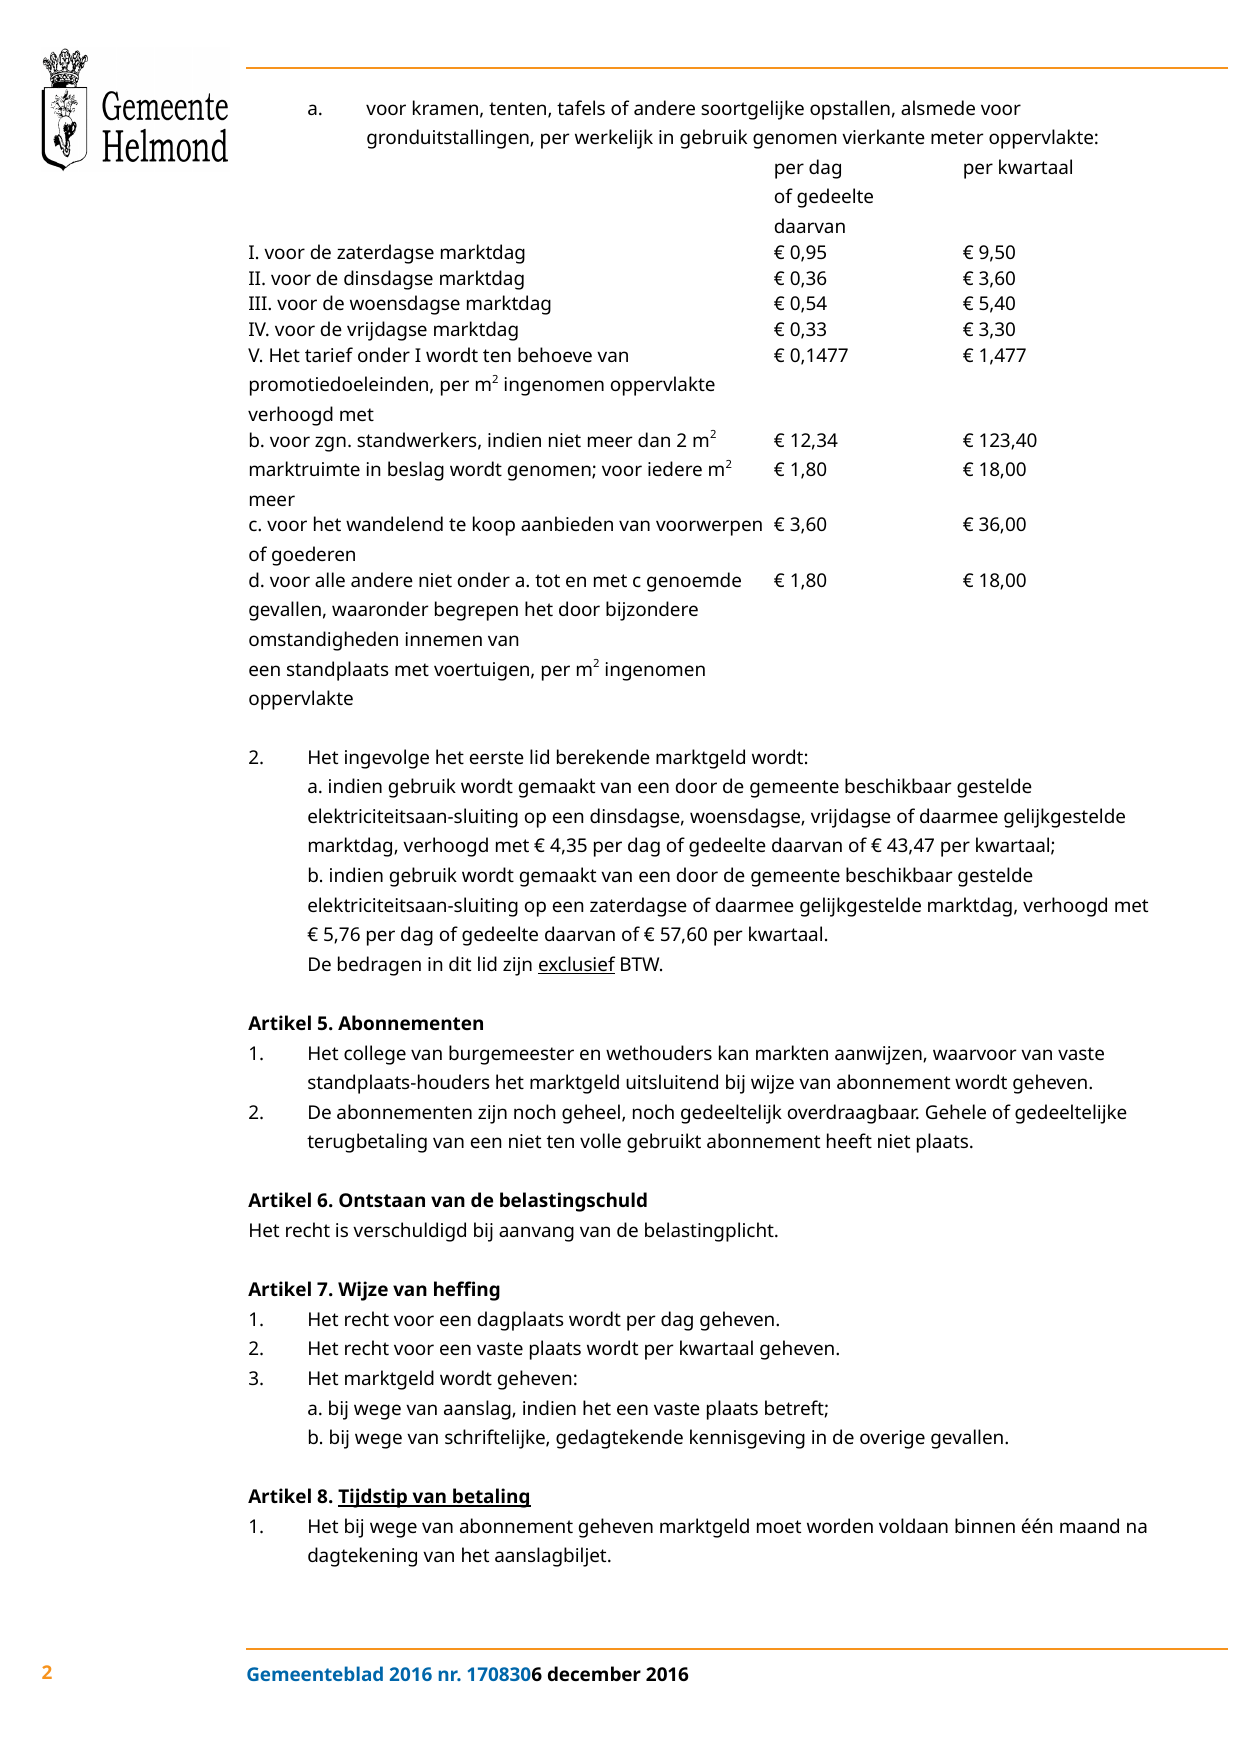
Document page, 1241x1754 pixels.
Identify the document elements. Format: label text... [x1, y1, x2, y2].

table_cell € 5,40 [963, 290, 1152, 316]
table_cell € 0,36 [774, 265, 963, 290]
table_cell € 0,95 [774, 239, 963, 265]
list Het marktgeld wordt geheven: [248, 1365, 1152, 1391]
list Het recht voor een dagplaats wordt per dag geheven. [248, 1306, 1152, 1332]
list a. bij wege van aanslag, indien het een vaste plaats betreft; [248, 1395, 1152, 1420]
list b. indien gebruik wordt gemaakt van een door de gemeente beschikbaar gestelde elektriciteitsaan-sluiting op een zaterdagse of daarmee gelijkgestelde marktdag, verhoogd met € 5,76 per dag of gedeelte daarvan of € 57,60 per kwartaal. [248, 862, 1152, 947]
table_cell c. voor het wandelend te koop aanbieden van voorwerpen of goederen [248, 512, 774, 567]
list voor kramen, tenten, tafels of andere soortgelijke opstallen, alsmede voor gronduitstallingen, per werkelijk in gebruik genomen vierkante meter oppervlakte: [307, 95, 1152, 150]
table_cell d. voor alle andere niet onder a. tot en met c genoemde gevallen, waaronder begrepen het door bijzondere omstandigheden innemen van een standplaats met voertuigen, per m2 ingenomen oppervlakte [248, 567, 774, 711]
table_cell € 12,34 € 1,80 [774, 427, 963, 512]
table_cell € 9,50 [963, 239, 1152, 265]
text Artikel 6. Ontstaan van de belastingschuld [248, 1188, 1152, 1213]
table_cell € 1,80 [774, 567, 963, 711]
list b. bij wege van schriftelijke, gedagtekende kennisgeving in de overige gevallen. [248, 1424, 1152, 1450]
table_cell € 1,477 [963, 342, 1152, 427]
table_cell II. voor de dinsdagse marktdag [248, 265, 774, 290]
list a. indien gebruik wordt gemaakt van een door de gemeente beschikbaar gestelde elektriciteitsaan-sluiting op een dinsdagse, woensdagse, vrijdagse of daarmee gelijkgestelde marktdag, verhoogd met € 4,35 per dag of gedeelte daarvan of € 43,47 per kwartaal; [248, 773, 1152, 858]
table_cell € 0,33 [774, 316, 963, 342]
table_header per kwartaal [963, 154, 1152, 239]
table_cell € 3,30 [963, 316, 1152, 342]
table_cell € 0,1477 [774, 342, 963, 427]
table_cell € 3,60 [774, 512, 963, 567]
list Het ingevolge het eerste lid berekende marktgeld wordt: [248, 744, 1152, 769]
table_cell V. Het tarief onder I wordt ten behoeve van promotiedoeleinden, per m2 ingenomen oppervlakte verhoogd met [248, 342, 774, 427]
table_cell III. voor de woensdagse marktdag [248, 290, 774, 316]
list De bedragen in dit lid zijn exclusief BTW. [248, 951, 1152, 977]
table_cell € 3,60 [963, 265, 1152, 290]
list Het recht voor een vaste plaats wordt per kwartaal geheven. [248, 1336, 1152, 1361]
text Artikel 8. Tijdstip van betaling [248, 1483, 1152, 1509]
table_cell I. voor de zaterdagse marktdag [248, 239, 774, 265]
text Artikel 5. Abonnementen [248, 1010, 1152, 1036]
table_cell € 0,54 [774, 290, 963, 316]
table_cell € 18,00 [963, 567, 1152, 711]
table_header [248, 154, 774, 239]
table_cell € 123,40 € 18,00 [963, 427, 1152, 512]
picture [41, 47, 231, 172]
text Het recht is verschuldigd bij aanvang van de belastingplicht. [248, 1217, 1152, 1243]
table_cell b. voor zgn. standwerkers, indien niet meer dan 2 m2 marktruimte in beslag wordt genomen; voor iedere m2 meer [248, 427, 774, 512]
table_header per dag of gedeelte daarvan [774, 154, 963, 239]
list Het college van burgemeester en wethouders kan markten aanwijzen, waarvoor van vaste standplaats-houders het marktgeld uitsluitend bij wijze van abonnement wordt geheven. [248, 1040, 1152, 1095]
list Het bij wege van abonnement geheven marktgeld moet worden voldaan binnen één maand na dagtekening van het aanslagbiljet. [248, 1513, 1152, 1568]
table_cell € 36,00 [963, 512, 1152, 567]
text Artikel 7. Wijze van heffing [248, 1276, 1152, 1302]
table_cell IV. voor de vrijdagse marktdag [248, 316, 774, 342]
list De abonnementen zijn noch geheel, noch gedeeltelijk overdraagbaar. Gehele of gedeeltelijke terugbetaling van een niet ten volle gebruikt abonnement heeft niet plaats. [248, 1099, 1152, 1154]
